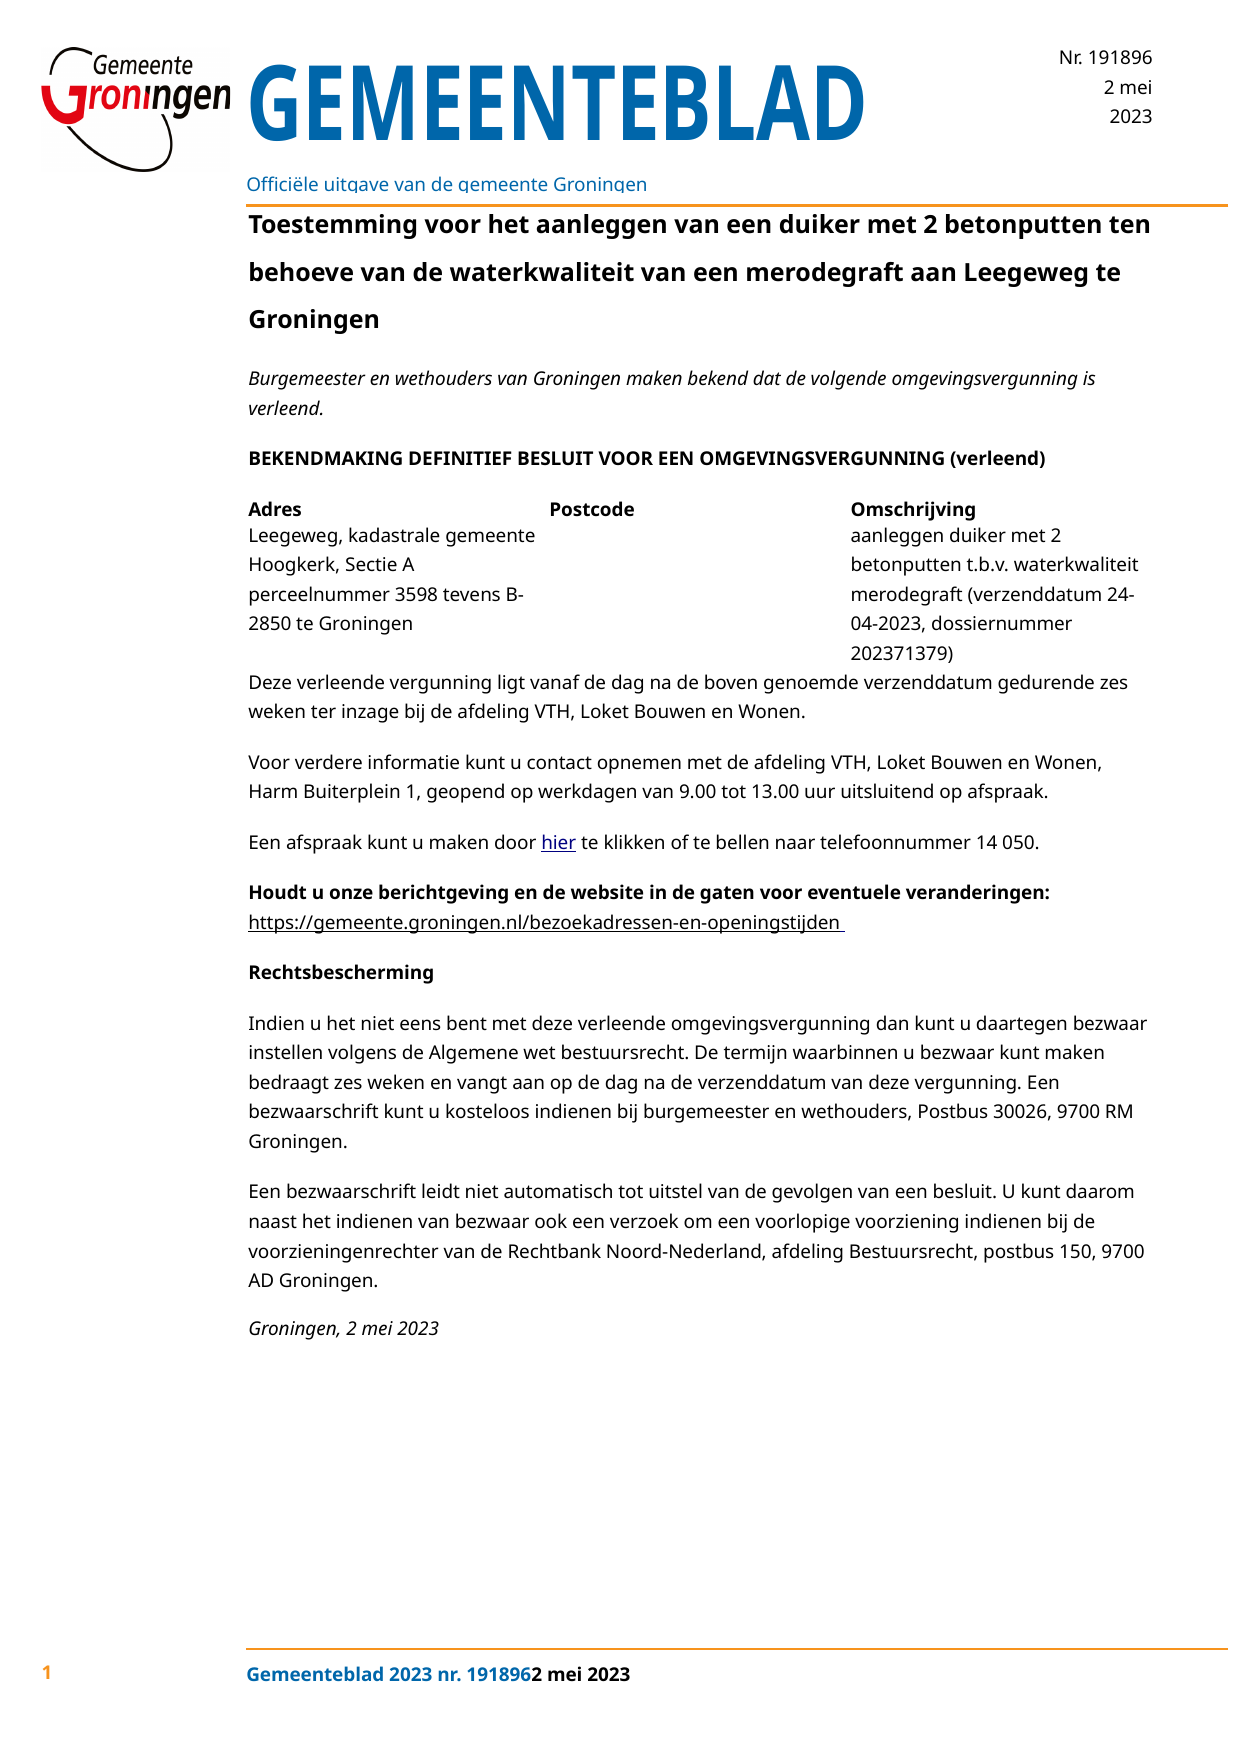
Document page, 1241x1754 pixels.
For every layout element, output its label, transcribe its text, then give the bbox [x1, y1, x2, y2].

text Een bezwaarschrift leidt niet automatisch tot uitstel van de gevolgen van een besluit. U kunt daarom naast het indienen van bezwaar ook een verzoek om een voorlopige voorziening indienen bij de voorzieningenrechter van de Rechtbank Noord-Nederland, afdeling Bestuursrecht, postbus 150, 9700 AD Groningen. [248, 1179, 1152, 1293]
table_cell Leegeweg, kadastrale gemeente Hoogkerk, Sectie A perceelnummer 3598 tevens B-2850 te Groningen [248, 522, 549, 666]
text Toestemming voor het aanleggen van een duiker met 2 betonputten ten behoeve van de waterkwaliteit van een merodegraft aan Leegeweg te Groningen [248, 207, 1152, 336]
table_header Omschrijving [850, 496, 1152, 522]
table_cell [549, 522, 850, 666]
text Houdt u onze berichtgeving en de website in de gaten voor eventuele veranderingen: https://gemeente.groningen.nl/bezoekadressen-en-openingstijden [248, 879, 1152, 935]
text BEKENDMAKING DEFINITIEF BESLUIT VOOR EEN OMGEVINGSVERGUNNING (verleend) [248, 446, 1152, 471]
text Voor verdere informatie kunt u contact opnemen met de afdeling VTH, Loket Bouwen en Wonen, Harm Buiterplein 1, geopend op werkdagen van 9.00 tot 13.00 uur uitsluitend op afspraak. [248, 749, 1152, 804]
text Een afspraak kunt u maken door hier te klikken of te bellen naar telefoonnummer 14 050. [248, 829, 1152, 855]
text Indien u het niet eens bent met deze verleende omgevingsvergunning dan kunt u daartegen bezwaar instellen volgens de Algemene wet bestuursrecht. De termijn waarbinnen u bezwaar kunt maken bedraagt zes weken en vangt aan op de dag na de verzenddatum van deze vergunning. Een bezwaarschrift kunt u kosteloos indienen bij burgemeester en wethouders, Postbus 30026, 9700 RM Groningen. [248, 1010, 1152, 1154]
table_header Adres [248, 496, 549, 522]
text Rechtsbescherming [248, 959, 1152, 985]
text Groningen, 2 mei 2023 [248, 1315, 1152, 1341]
table_cell aanleggen duiker met 2 betonputten t.b.v. waterkwaliteit merodegraft (verzenddatum 24-04-2023, dossiernummer 202371379) [850, 522, 1152, 666]
text Burgemeester en wethouders van Groningen maken bekend dat de volgende omgevingsvergunning is verleend. [248, 366, 1152, 421]
table_header Postcode [549, 496, 850, 522]
text Deze verleende vergunning ligt vanaf de dag na de boven genoemde verzenddatum gedurende zes weken ter inzage bij de afdeling VTH, Loket Bouwen en Wonen. [248, 669, 1152, 724]
picture [41, 47, 231, 172]
